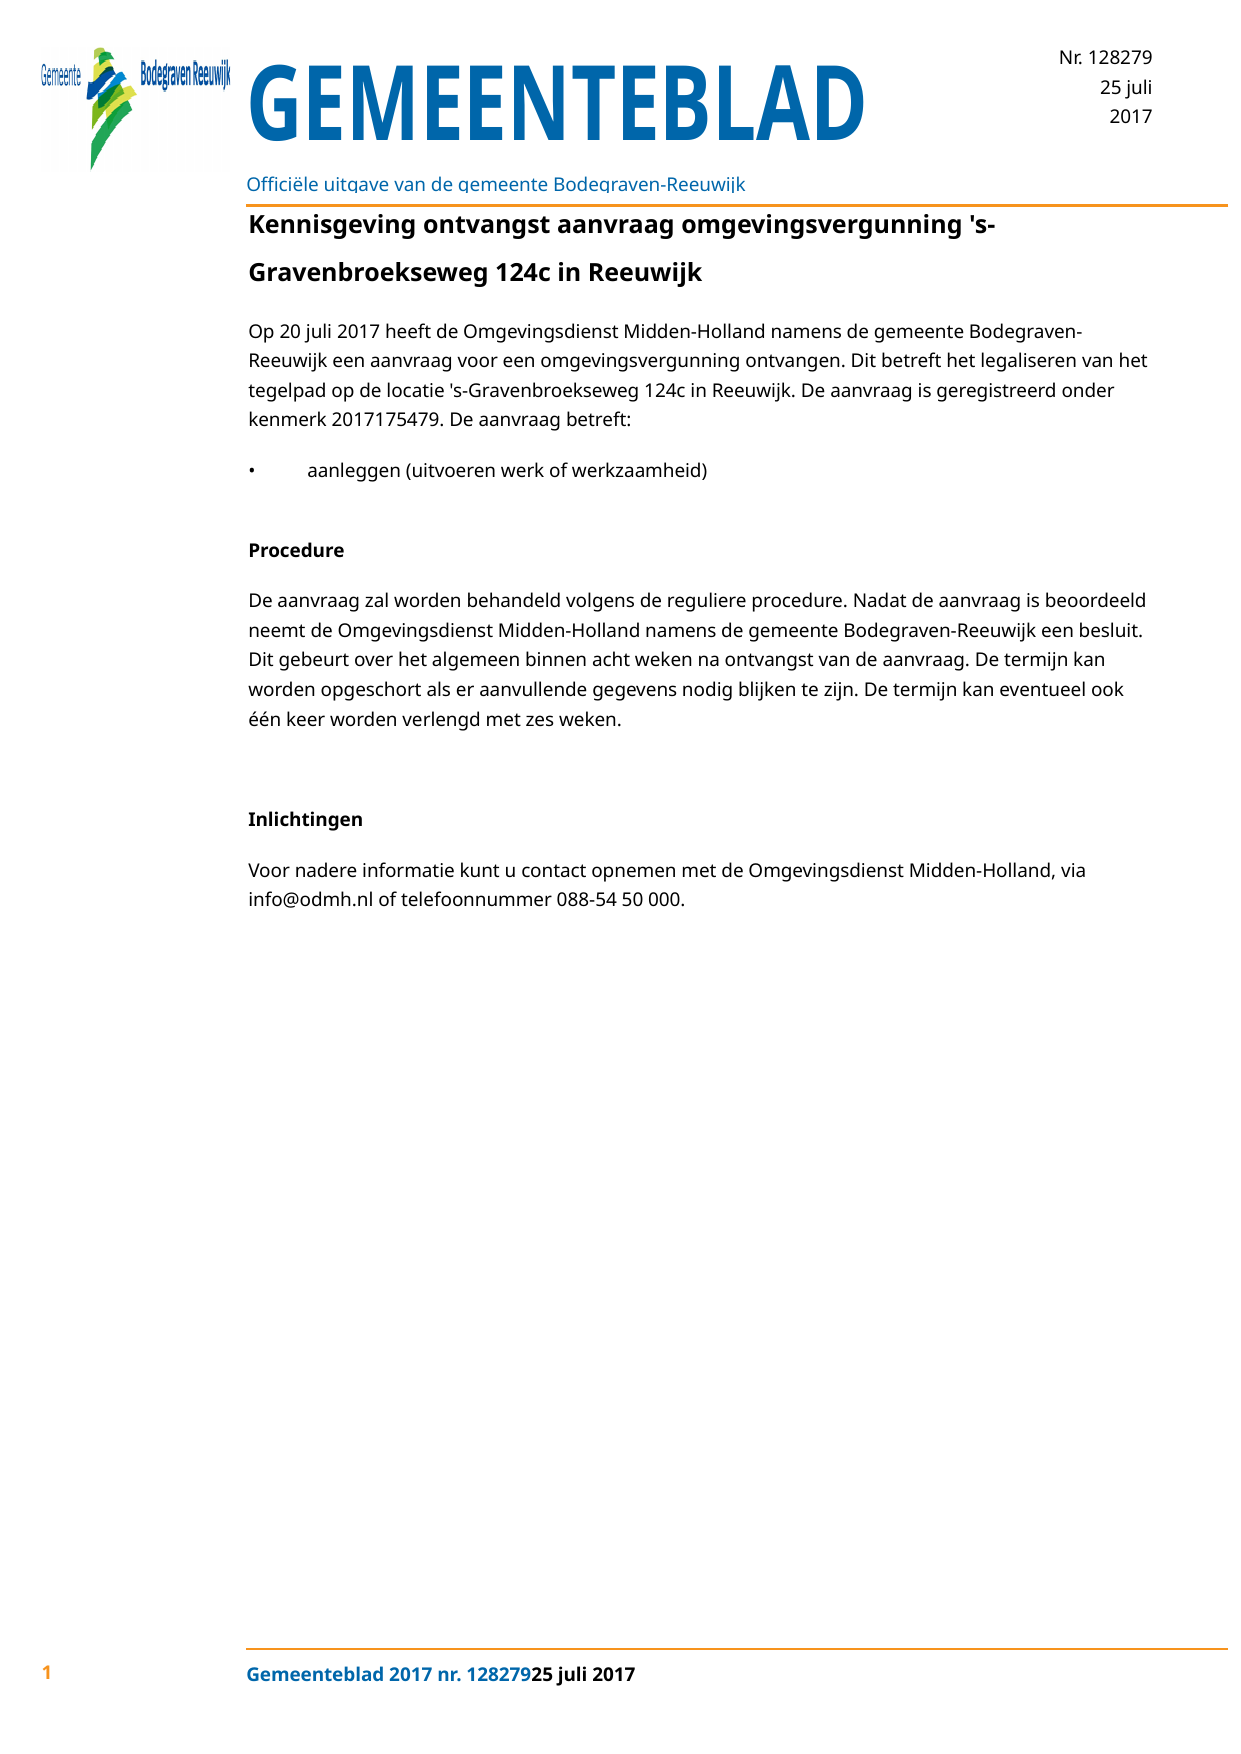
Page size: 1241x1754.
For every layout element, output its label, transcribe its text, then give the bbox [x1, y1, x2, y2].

list aanleggen (uitvoeren werk of werkzaamheid) [248, 457, 1152, 483]
text Inlichtingen [248, 807, 1152, 832]
text Kennisgeving ontvangst aanvraag omgevingsvergunning 's-Gravenbroekseweg 124c in Reeuwijk [248, 207, 1152, 288]
text Voor nadere informatie kunt u contact opnemen met de Omgevingsdienst Midden-Holland, via info@odmh.nl of telefoonnummer 088-54 50 000. [248, 857, 1152, 912]
text Op 20 juli 2017 heeft de Omgevingsdienst Midden-Holland namens de gemeente Bodegraven-Reeuwijk een aanvraag voor een omgevingsvergunning ontvangen. Dit betreft het legaliseren van het tegelpad op de locatie 's-Gravenbroekseweg 124c in Reeuwijk. De aanvraag is geregistreerd onder kenmerk 2017175479. De aanvraag betreft: [248, 318, 1152, 432]
text De aanvraag zal worden behandeld volgens de reguliere procedure. Nadat de aanvraag is beoordeeld neemt de Omgevingsdienst Midden-Holland namens de gemeente Bodegraven-Reeuwijk een besluit. Dit gebeurt over het algemeen binnen acht weken na ontvangst van de aanvraag. De termijn kan worden opgeschort als er aanvullende gegevens nodig blijken te zijn. De termijn kan eventueel ook één keer worden verlengd met zes weken. [248, 587, 1152, 732]
picture [41, 47, 231, 172]
text Procedure [248, 537, 1152, 563]
